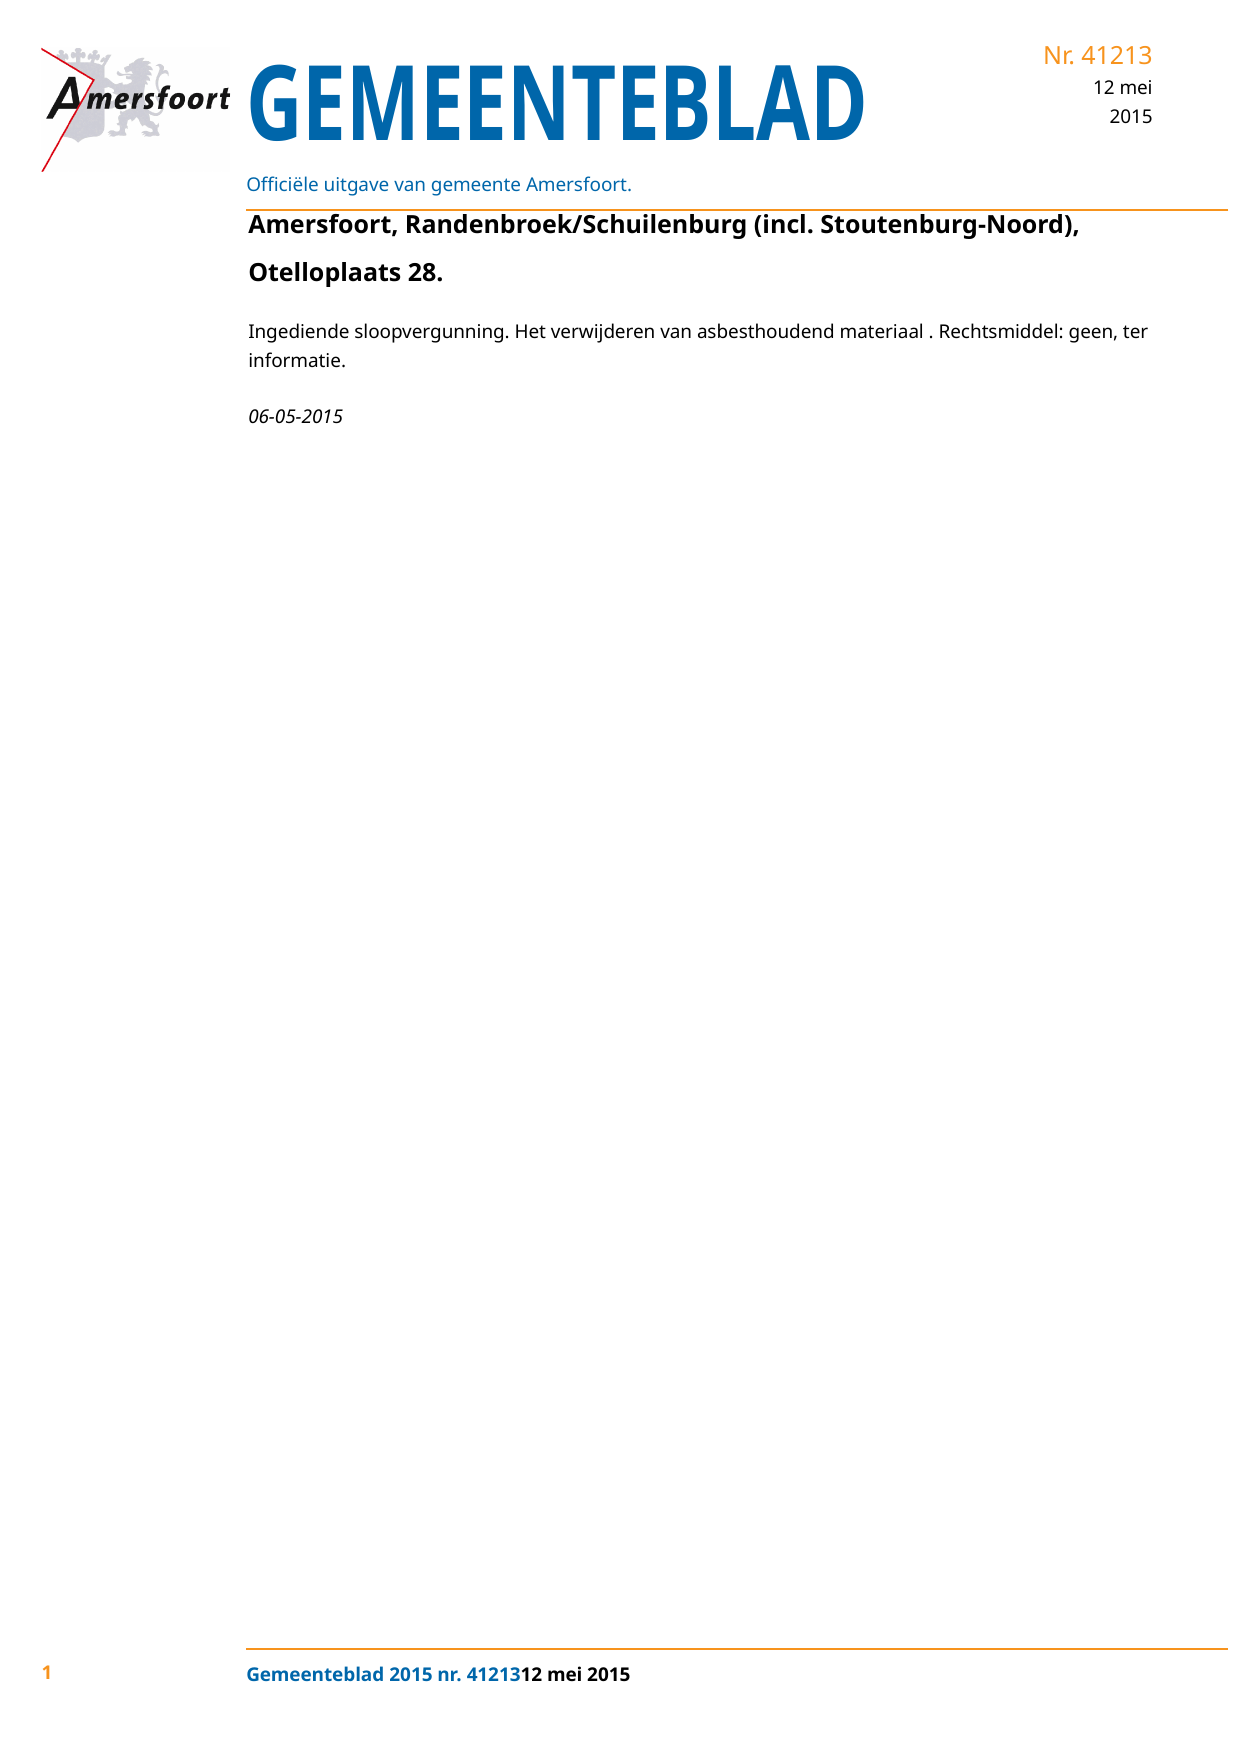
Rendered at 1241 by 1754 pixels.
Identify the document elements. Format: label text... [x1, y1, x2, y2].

picture [41, 47, 231, 172]
text Ingediende sloopvergunning. Het verwijderen van asbesthoudend materiaal . Rechtsmiddel: geen, ter informatie. [248, 318, 1152, 373]
text Amersfoort, Randenbroek/Schuilenburg (incl. Stoutenburg-Noord), Otelloplaats 28. [248, 211, 1152, 288]
text 06-05-2015 [248, 403, 1152, 428]
